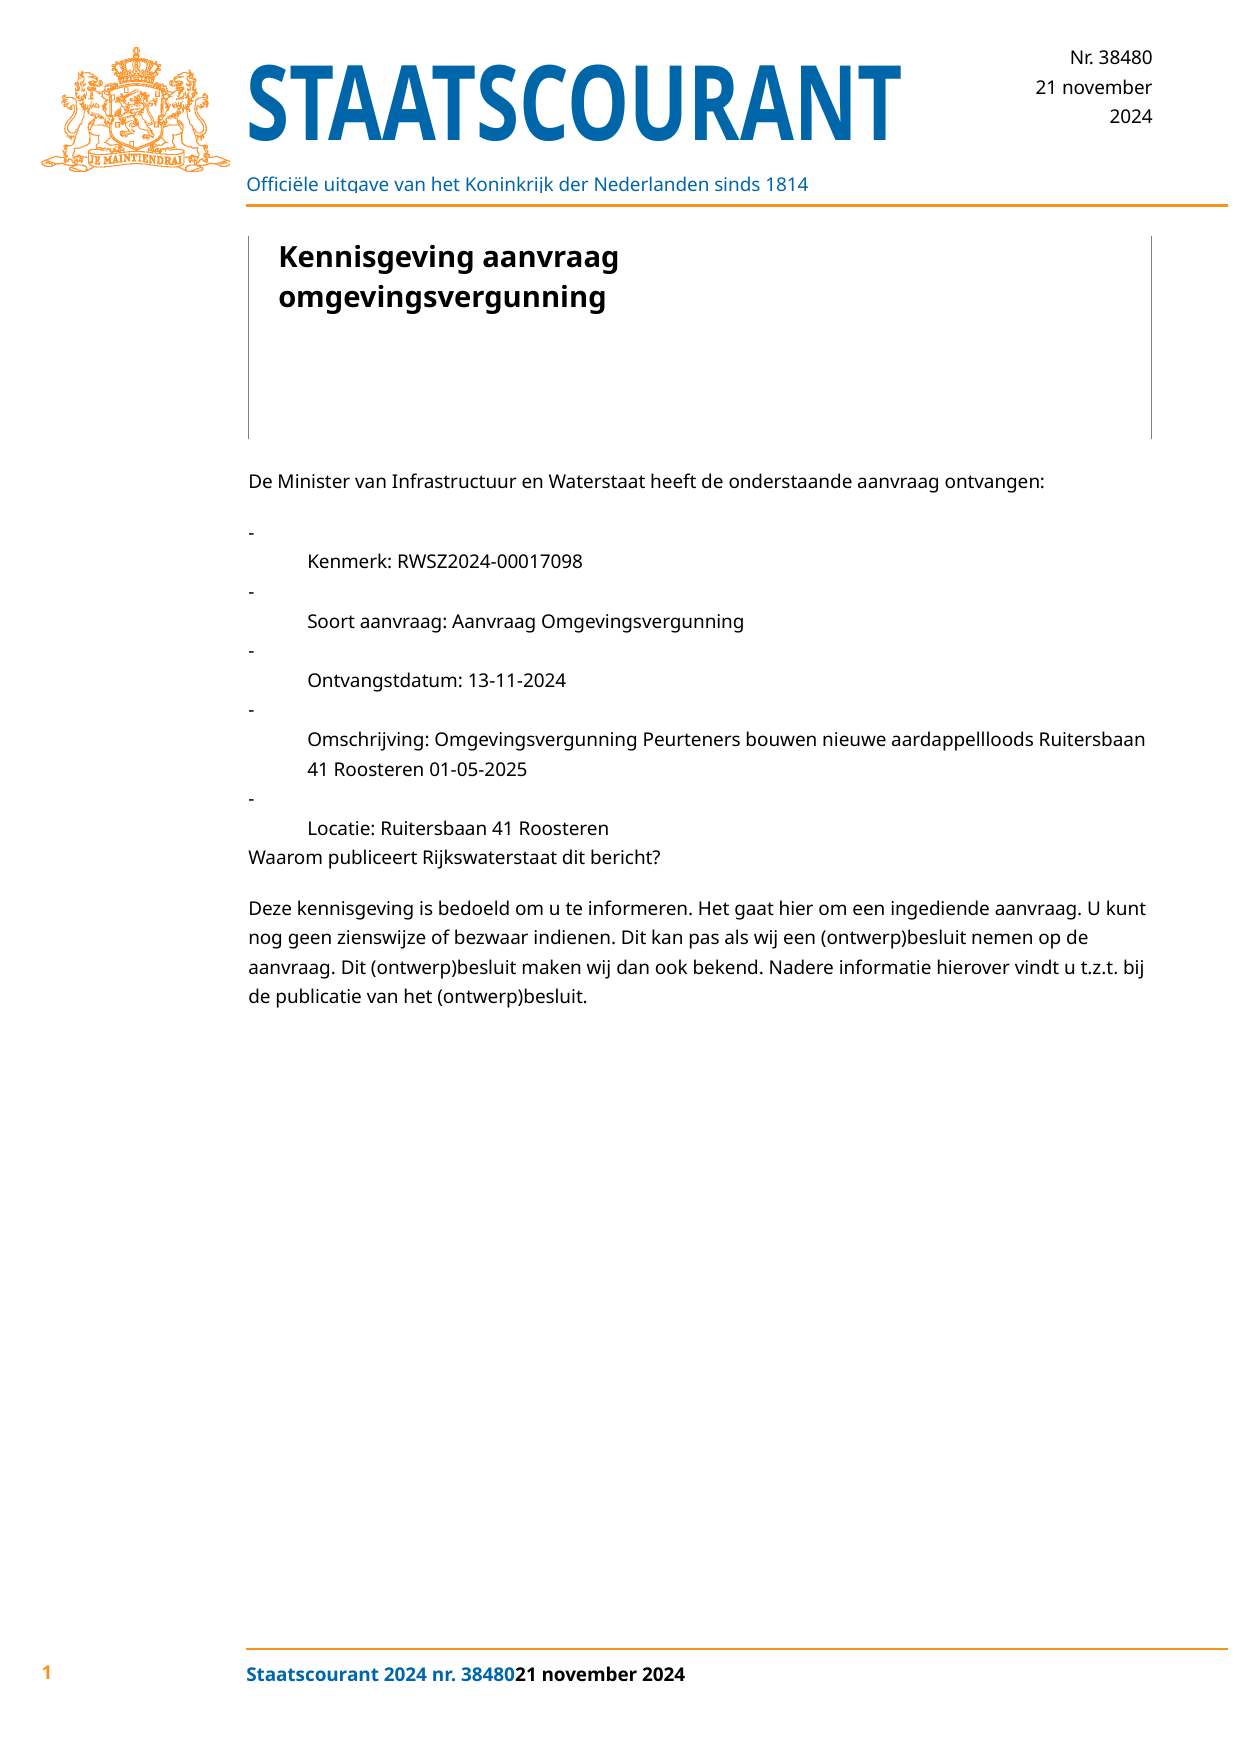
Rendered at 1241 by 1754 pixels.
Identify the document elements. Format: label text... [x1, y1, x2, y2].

text Deze kennisgeving is bedoeld om u te informeren. Het gaat hier om een ingediende aanvraag. U kunt nog geen zienswijze of bezwaar indienen. Dit kan pas als wij een (ontwerp)besluit nemen op de aanvraag. Dit (ontwerp)besluit maken wij dan ook bekend. Nadere informatie hierover vindt u t.z.t. bij de publicatie van het (ontwerp)besluit. [248, 895, 1152, 1009]
list Ontvangstdatum: 13-11-2024 [248, 667, 1152, 693]
text De Minister van Infrastructuur en Waterstaat heeft de onderstaande aanvraag ontvangen: [248, 469, 1152, 494]
table_header [1090, 236, 1151, 413]
table_header [850, 236, 912, 413]
list Kenmerk: RWSZ2024-00017098 [248, 549, 1152, 574]
list Locatie: Ruitersbaan 41 Roosteren [248, 815, 1152, 841]
picture [41, 47, 231, 172]
text Waarom publiceert Rijkswaterstaat dit bericht? [248, 844, 1152, 870]
table_header [850, 414, 1151, 439]
table_header Kennisgeving aanvraag omgevingsvergunning [249, 236, 850, 439]
list Omschrijving: Omgevingsvergunning Peurteners bouwen nieuwe aardappellloods Ruitersbaan 41 Roosteren 01-05-2025 [248, 726, 1152, 781]
list Soort aanvraag: Aanvraag Omgevingsvergunning [248, 608, 1152, 633]
picture [912, 236, 1090, 414]
